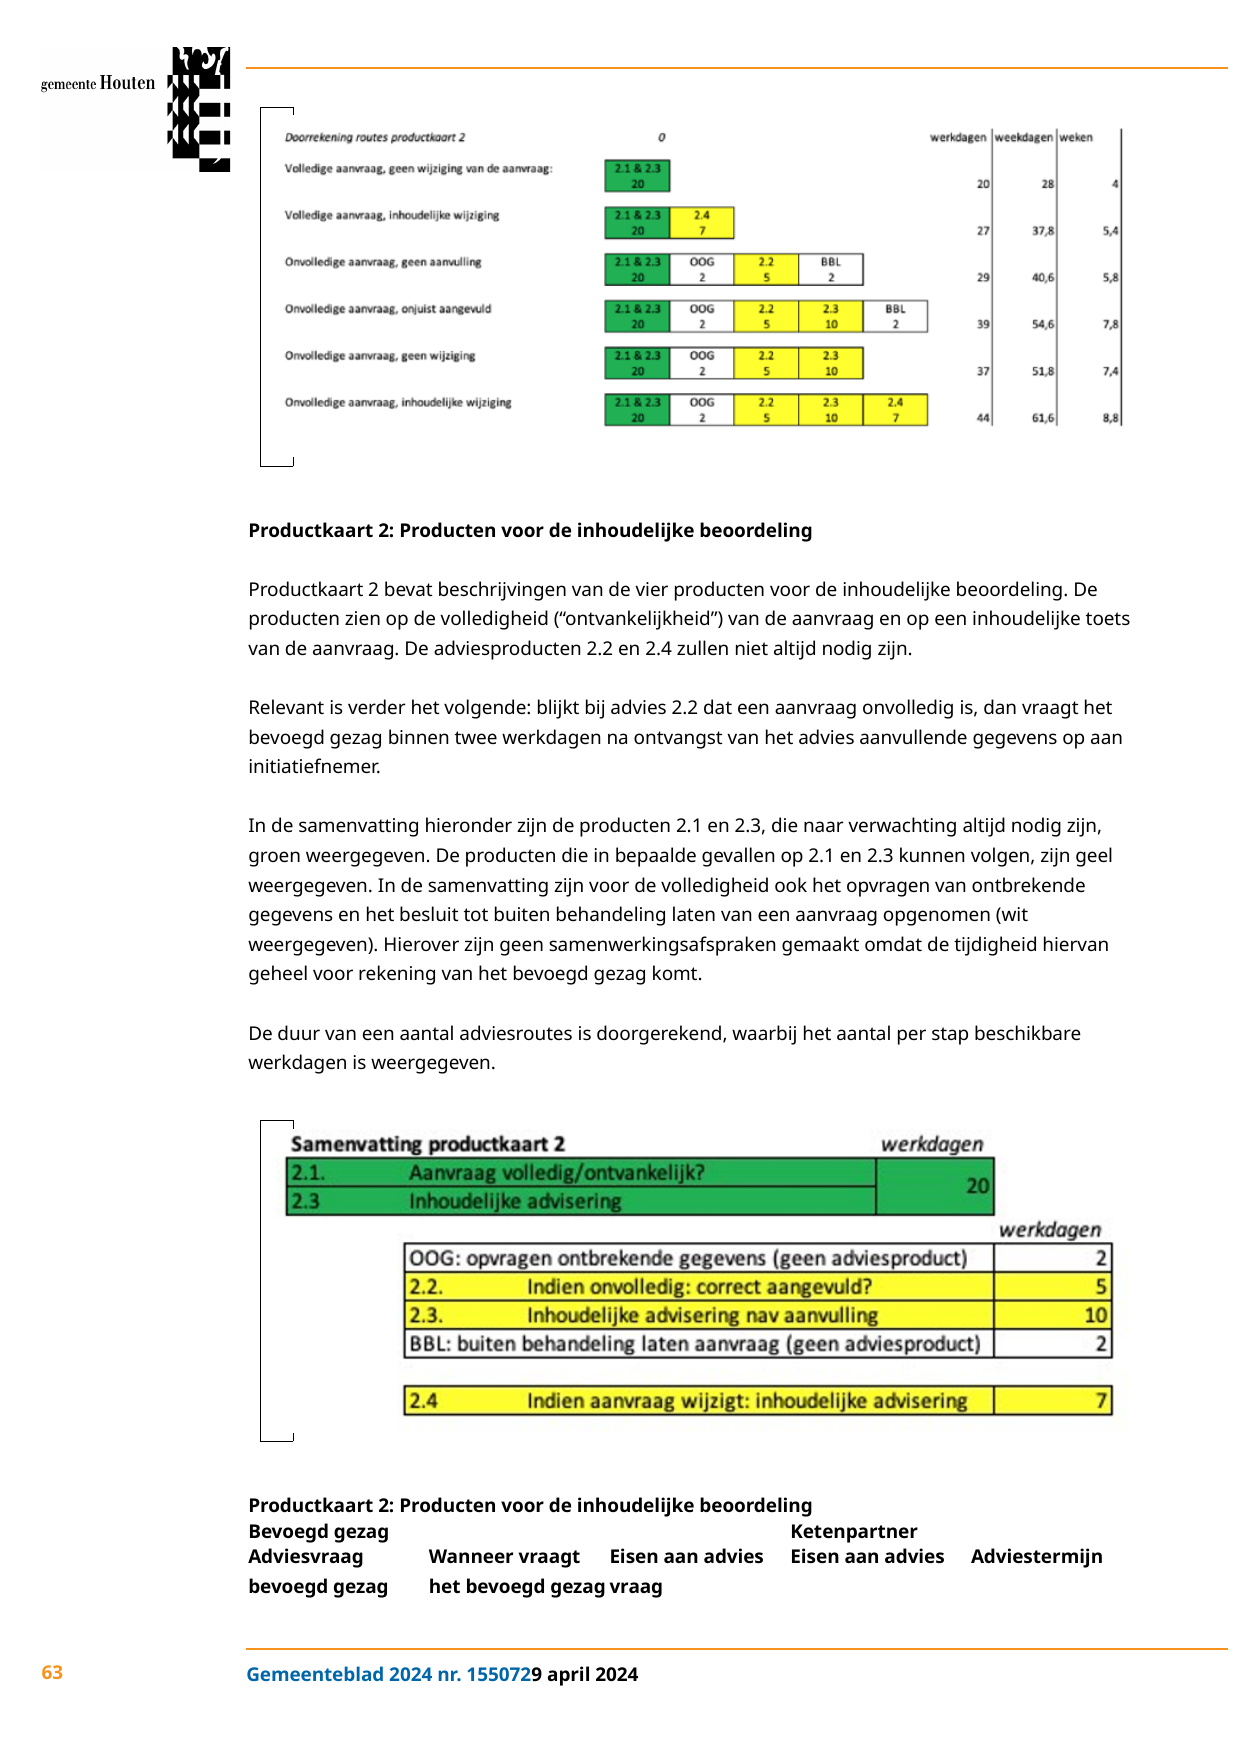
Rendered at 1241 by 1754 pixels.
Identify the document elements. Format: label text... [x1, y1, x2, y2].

text Productkaart 2 bevat beschrijvingen van de vier producten voor de inhoudelijke beoordeling. De producten zien op de volledigheid (“ontvankelijkheid”) van de aanvraag en op een inhoudelijke toets van de aanvraag. De adviesproducten 2.2 en 2.4 zullen niet altijd nodig zijn. [248, 576, 1152, 661]
table_cell Eisen aan advies vraag [609, 1544, 790, 1599]
table_cell [971, 1518, 1152, 1544]
table_header Productkaart 2: Producten voor de inhoudelijke beoordeling [248, 1492, 1152, 1518]
text Relevant is verder het volgende: blijkt bij advies 2.2 dat een aanvraag onvolledig is, dan vraagt het bevoegd gezag binnen twee werkdagen na ontvangst van het advies aanvullende gegevens op aan initiatiefnemer. [248, 694, 1152, 779]
table_cell Wanneer vraagt het bevoegd gezag [429, 1544, 609, 1599]
table_cell [609, 1518, 790, 1544]
picture [268, 115, 1154, 457]
picture [41, 47, 231, 172]
text Productkaart 2: Producten voor de inhoudelijke beoordeling [248, 517, 1152, 543]
text De duur van een aantal adviesroutes is doorgerekend, waarbij het aantal per stap beschikbare werkdagen is weergegeven. [248, 1020, 1152, 1075]
text In de samenvatting hieronder zijn de producten 2.1 en 2.3, die naar verwachting altijd nodig zijn, groen weergegeven. De producten die in bepaalde gevallen op 2.1 en 2.3 kunnen volgen, zijn geel weergegeven. In de samenvatting zijn voor de volledigheid ook het opvragen van ontbrekende gegevens en het besluit tot buiten behandeling laten van een aanvraag opgenomen (wit weergegeven). Hierover zijn geen samenwerkingsafspraken gemaakt omdat de tijdigheid hiervan geheel voor rekening van het bevoegd gezag komt. [248, 813, 1152, 986]
table_cell Eisen aan advies [790, 1544, 971, 1599]
table_cell Adviestermijn [971, 1544, 1152, 1599]
picture [268, 1129, 1154, 1433]
table_cell Adviesvraag bevoegd gezag [248, 1544, 429, 1599]
table_cell Ketenpartner [790, 1518, 971, 1544]
table_cell Bevoegd gezag [248, 1518, 609, 1544]
